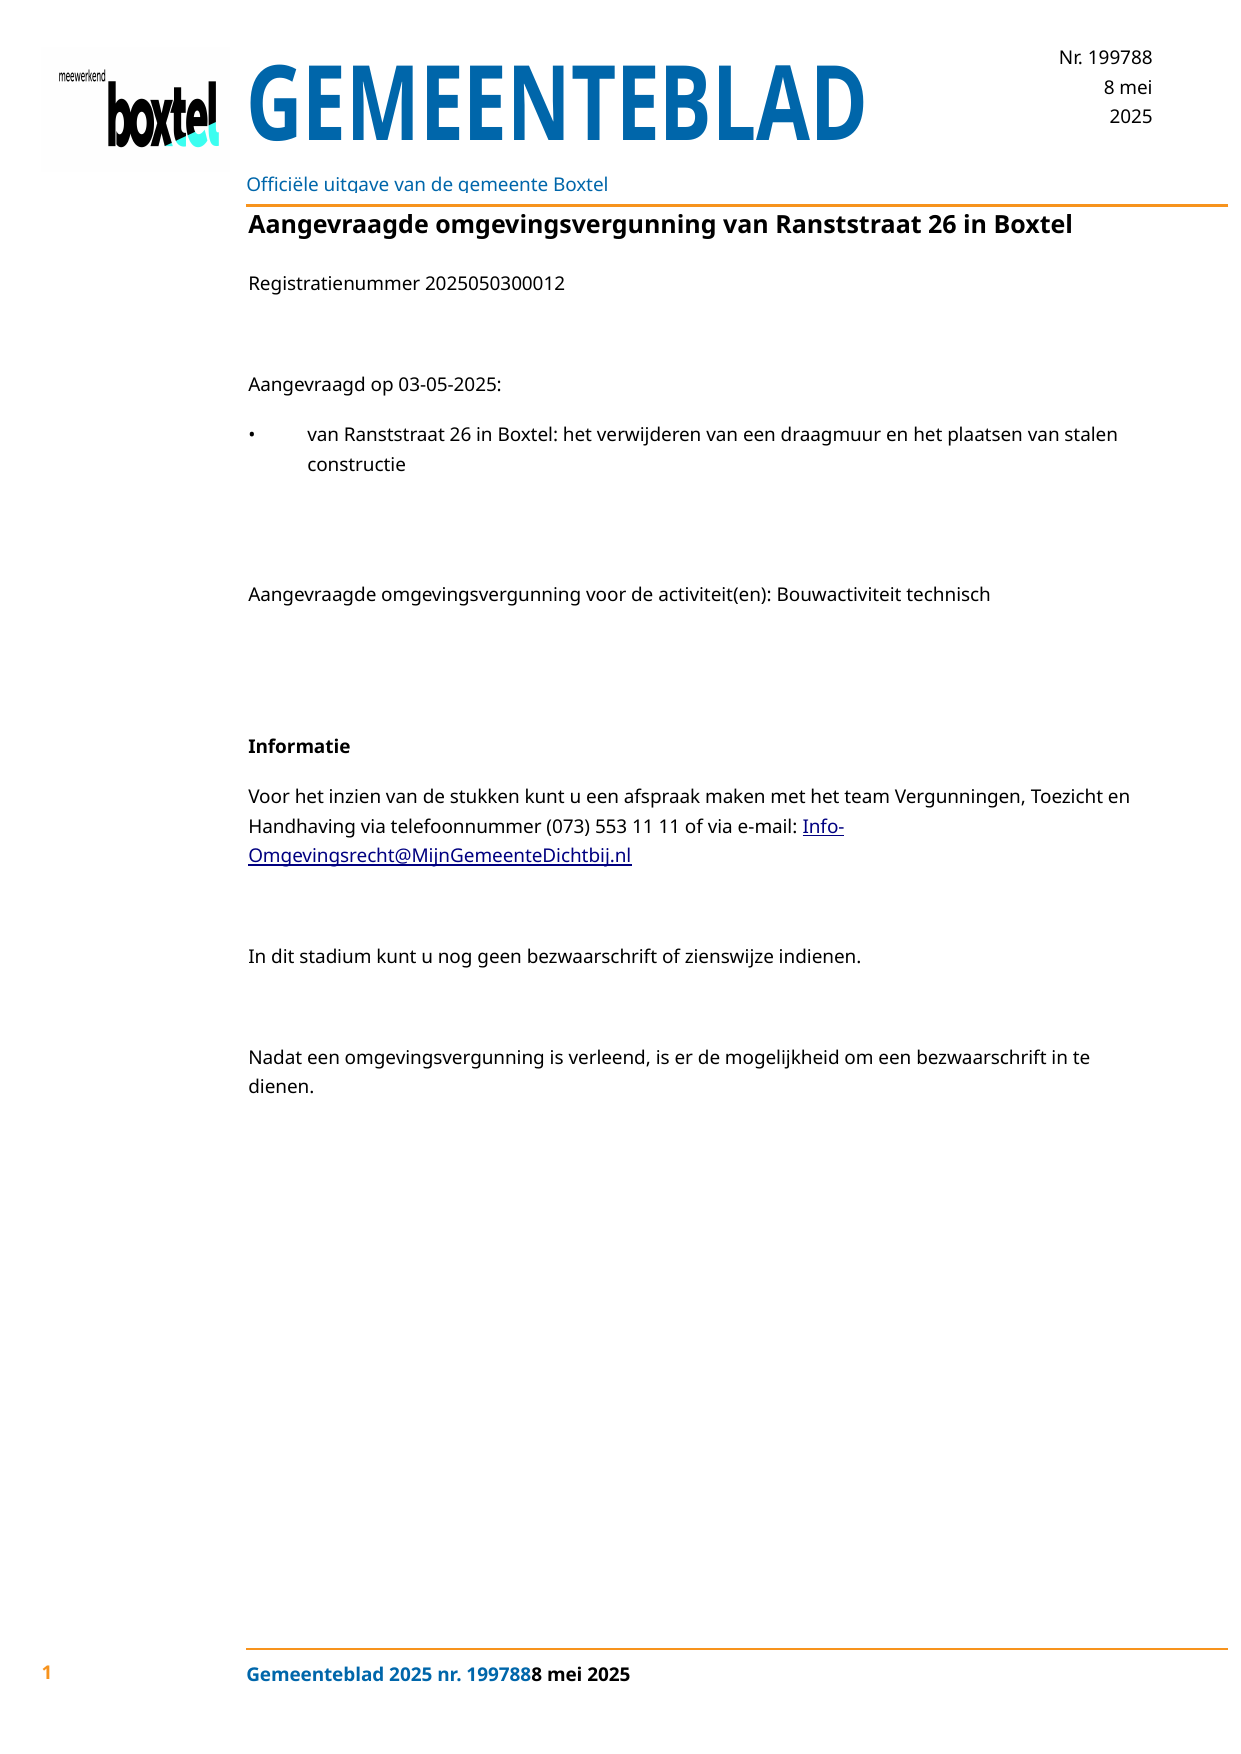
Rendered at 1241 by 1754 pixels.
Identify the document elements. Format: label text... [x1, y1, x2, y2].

text Aangevraagde omgevingsvergunning van Ranststraat 26 in Boxtel [248, 207, 1152, 241]
text Nadat een omgevingsvergunning is verleend, is er de mogelijkheid om een bezwaarschrift in te dienen. [248, 1044, 1152, 1099]
picture [41, 47, 231, 172]
text Voor het inzien van de stukken kunt u een afspraak maken met het team Vergunningen, Toezicht en Handhaving via telefoonnummer (073) 553 11 11 of via e-mail: Info-Omgevingsrecht@MijnGemeenteDichtbij.nl [248, 783, 1152, 868]
text In dit stadium kunt u nog geen bezwaarschrift of zienswijze indienen. [248, 943, 1152, 969]
list van Ranststraat 26 in Boxtel: het verwijderen van een draagmuur en het plaatsen van stalen constructie [248, 422, 1152, 477]
text Aangevraagde omgevingsvergunning voor de activiteit(en): Bouwactiviteit technisch [248, 582, 1152, 607]
text Informatie [248, 733, 1152, 758]
text Aangevraagd op 03-05-2025: [248, 371, 1152, 397]
text Registratienummer 2025050300012 [248, 270, 1152, 296]
